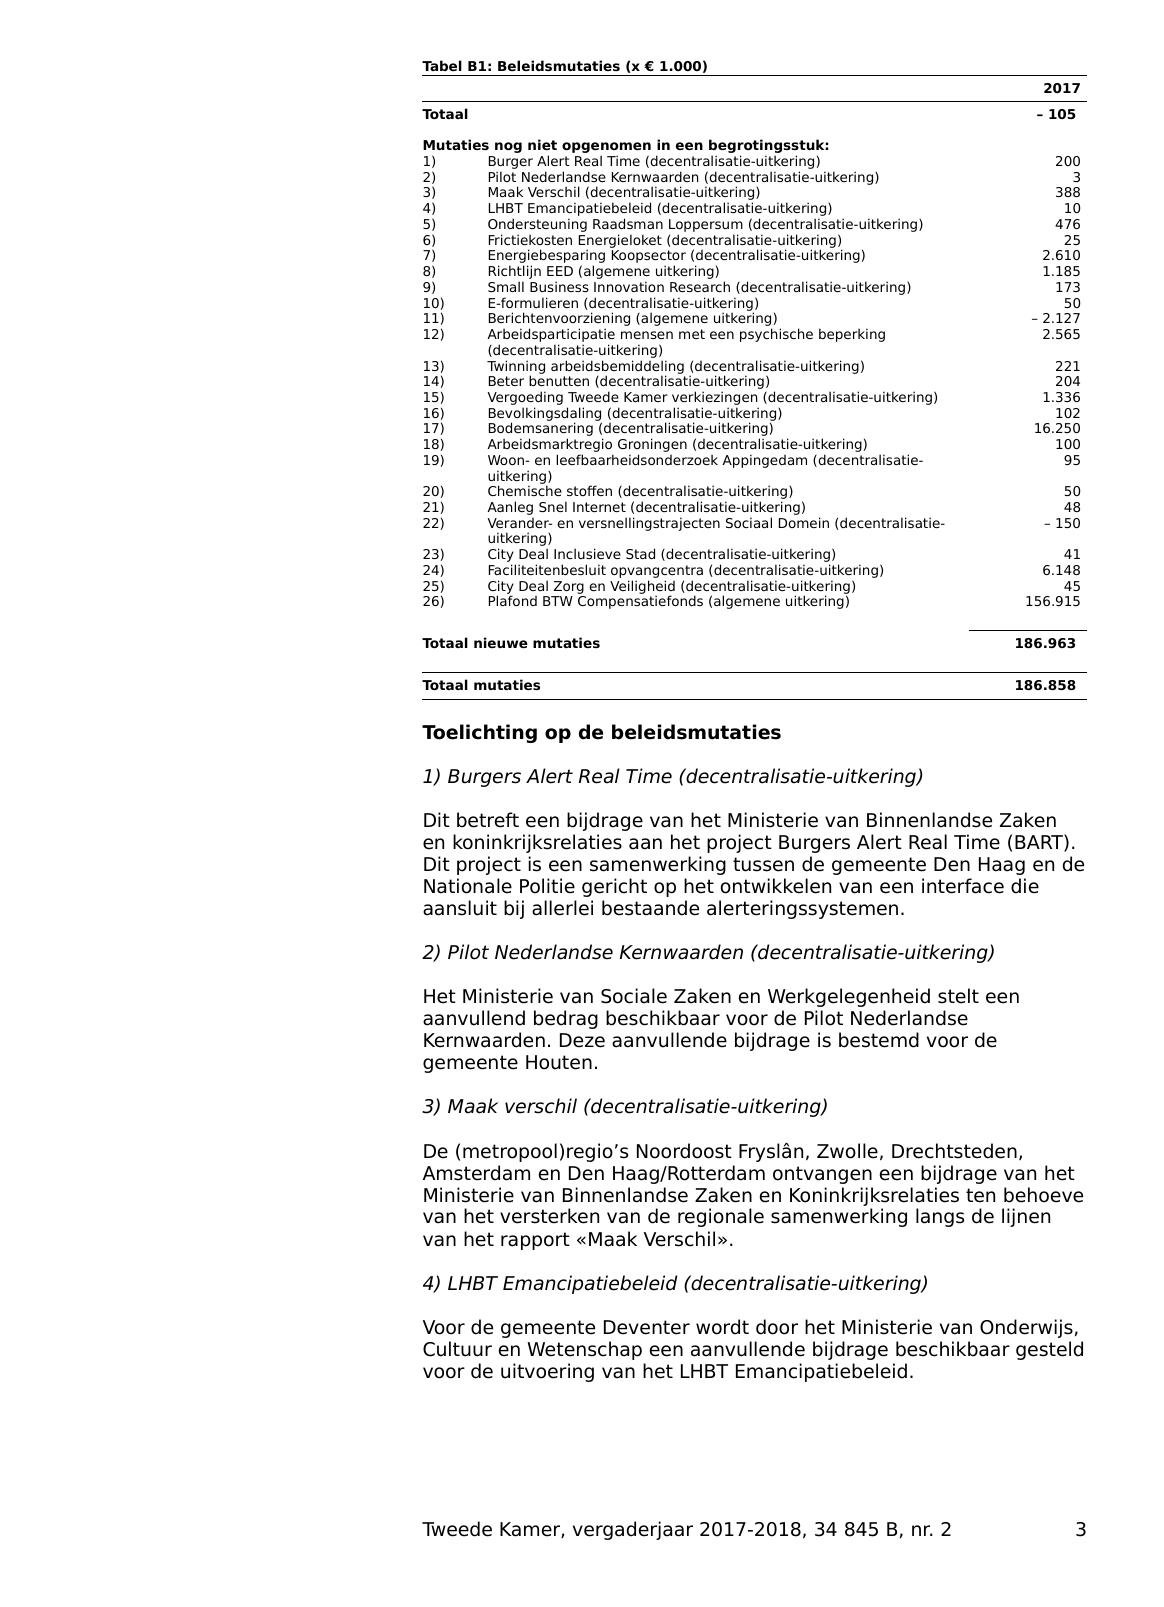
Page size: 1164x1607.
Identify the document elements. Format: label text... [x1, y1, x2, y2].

table_cell Beter benutten (decentralisatie-uitkering) [481, 374, 968, 390]
table_cell Totaal nieuwe mutaties [422, 630, 968, 652]
subtitle 4) LHBT Emancipatiebeleid (decentralisatie-uitkering) [422, 1273, 1087, 1294]
table_cell [422, 76, 481, 101]
table_cell 3) [422, 185, 481, 201]
table_cell 95 [969, 453, 1087, 484]
table_cell 204 [969, 374, 1087, 390]
table_cell Energiebesparing Koopsector (decentralisatie-uitkering) [481, 248, 968, 264]
table_cell 6) [422, 233, 481, 248]
subtitle Toelichting op de beleidsmutaties [422, 722, 1087, 744]
table_cell 13) [422, 358, 481, 374]
table_cell 25) [422, 579, 481, 594]
table_cell 14) [422, 374, 481, 390]
table_cell 2017 [969, 76, 1087, 101]
table_cell Small Business Innovation Research (decentralisatie-uitkering) [481, 280, 968, 295]
table_cell 22) [422, 516, 481, 547]
text De (metropool)regio’s Noordoost Fryslân, Zwolle, Drechtsteden, Amsterdam en Den Haag/Rotterdam ontvangen een bijdrage van het Ministerie van Binnenlandse Zaken en Koninkrijksrelaties ten behoeve van het versterken van de regionale samenwerking langs de lijnen van het rapport «Maak Verschil». [422, 1141, 1087, 1250]
table_cell 25 [969, 233, 1087, 248]
table_cell Verander- en versnellingstrajecten Sociaal Domein (decentralisatie-uitkering) [481, 516, 968, 547]
table_cell City Deal Inclusieve Stad (decentralisatie-uitkering) [481, 547, 968, 563]
table_cell Totaal mutaties [422, 673, 968, 698]
table_cell 7) [422, 248, 481, 264]
table_cell [969, 652, 1087, 672]
text Dit betreft een bijdrage van het Ministerie van Binnenlandse Zaken en koninkrijksrelaties aan het project Burgers Alert Real Time (BART). Dit project is een samenwerking tussen de gemeente Den Haag en de Nationale Politie gericht op het ontwikkelen van een interface die aansluit bij allerlei bestaande alerteringssystemen. [422, 810, 1087, 920]
table_cell [422, 610, 481, 630]
table_cell Twinning arbeidsbemiddeling (decentralisatie-uitkering) [481, 358, 968, 374]
table_cell Burger Alert Real Time (decentralisatie-uitkering) [481, 154, 968, 169]
table_cell 173 [969, 280, 1087, 295]
table_cell 1) [422, 154, 481, 169]
table_cell Woon- en leefbaarheidsonderzoek Appingedam (decentralisatie-uitkering) [481, 453, 968, 484]
table_cell 221 [969, 358, 1087, 374]
table_cell 8) [422, 264, 481, 280]
table_cell E-formulieren (decentralisatie-uitkering) [481, 295, 968, 311]
table_cell 26) [422, 594, 481, 610]
table_cell 6.148 [969, 563, 1087, 578]
table_cell City Deal Zorg en Veiligheid (decentralisatie-uitkering) [481, 579, 968, 594]
table_cell [481, 123, 968, 138]
table_cell 17) [422, 421, 481, 437]
table_cell – 105 [969, 102, 1087, 122]
table_cell Berichtenvoorziening (algemene uitkering) [481, 311, 968, 327]
table_cell Aanleg Snel Internet (decentralisatie-uitkering) [481, 500, 968, 516]
table_cell [481, 610, 968, 630]
table_cell Bevolkingsdaling (decentralisatie-uitkering) [481, 406, 968, 421]
table_cell 21) [422, 500, 481, 516]
text Het Ministerie van Sociale Zaken en Werkgelegenheid stelt een aanvullend bedrag beschikbaar voor de Pilot Nederlandse Kernwaarden. Deze aanvullende bijdrage is bestemd voor de gemeente Houten. [422, 986, 1087, 1074]
table_cell [969, 138, 1087, 154]
table_cell Totaal [422, 102, 968, 122]
table_cell 9) [422, 280, 481, 295]
subtitle 2) Pilot Nederlandse Kernwaarden (decentralisatie-uitkering) [422, 942, 1087, 964]
table_cell 11) [422, 311, 481, 327]
table_cell 10) [422, 295, 481, 311]
table_cell Chemische stoffen (decentralisatie-uitkering) [481, 484, 968, 500]
table_cell 102 [969, 406, 1087, 421]
table_cell Plafond BTW Compensatiefonds (algemene uitkering) [481, 594, 968, 610]
table_cell Bodemsanering (decentralisatie-uitkering) [481, 421, 968, 437]
text Voor de gemeente Deventer wordt door het Ministerie van Onderwijs, Cultuur en Wetenschap een aanvullende bijdrage beschikbaar gesteld voor de uitvoering van het LHBT Emancipatiebeleid. [422, 1317, 1087, 1383]
table_cell 2.565 [969, 327, 1087, 358]
table_cell 156.915 [969, 594, 1087, 610]
table_cell [481, 652, 968, 672]
table_cell 3 [969, 170, 1087, 185]
table_cell [969, 123, 1087, 138]
table_cell 48 [969, 500, 1087, 516]
table_cell 15) [422, 390, 481, 406]
table_cell 45 [969, 579, 1087, 594]
table_cell LHBT Emancipatiebeleid (decentralisatie-uitkering) [481, 201, 968, 217]
table_cell 50 [969, 484, 1087, 500]
table_cell Arbeidsmarktregio Groningen (decentralisatie-uitkering) [481, 437, 968, 453]
table_cell 23) [422, 547, 481, 563]
table_cell Mutaties nog niet opgenomen in een begrotingsstuk: [422, 138, 968, 154]
table_cell [969, 610, 1087, 630]
table_cell Maak Verschil (decentralisatie-uitkering) [481, 185, 968, 201]
table_cell Arbeidsparticipatie mensen met een psychische beperking (decentralisatie-uitkering) [481, 327, 968, 358]
table_cell 2) [422, 170, 481, 185]
table_cell 388 [969, 185, 1087, 201]
table_cell 186.858 [969, 673, 1087, 698]
table_cell [481, 76, 968, 101]
table_cell 200 [969, 154, 1087, 169]
table_cell 100 [969, 437, 1087, 453]
table_cell [422, 652, 481, 672]
table_cell 1.336 [969, 390, 1087, 406]
table_cell [422, 123, 481, 138]
table_cell Richtlijn EED (algemene uitkering) [481, 264, 968, 280]
table_cell – 2.127 [969, 311, 1087, 327]
table_cell 2.610 [969, 248, 1087, 264]
table_cell 5) [422, 217, 481, 232]
table_cell Ondersteuning Raadsman Loppersum (decentralisatie-uitkering) [481, 217, 968, 232]
table_cell 50 [969, 295, 1087, 311]
table_cell Frictiekosten Energieloket (decentralisatie-uitkering) [481, 233, 968, 248]
table_cell Pilot Nederlandse Kernwaarden (decentralisatie-uitkering) [481, 170, 968, 185]
table_cell 18) [422, 437, 481, 453]
table_cell 16) [422, 406, 481, 421]
subtitle 3) Maak verschil (decentralisatie-uitkering) [422, 1096, 1087, 1118]
table_cell 20) [422, 484, 481, 500]
table_cell 41 [969, 547, 1087, 563]
table_cell Vergoeding Tweede Kamer verkiezingen (decentralisatie-uitkering) [481, 390, 968, 406]
subtitle 1) Burgers Alert Real Time (decentralisatie-uitkering) [422, 766, 1087, 788]
table_cell 186.963 [969, 631, 1087, 652]
table_cell 16.250 [969, 421, 1087, 437]
table_header Tabel B1: Beleidsmutaties (x € 1.000) [422, 59, 1087, 75]
table_cell 12) [422, 327, 481, 358]
table_cell 19) [422, 453, 481, 484]
table_cell 476 [969, 217, 1087, 232]
table_cell 10 [969, 201, 1087, 217]
table_cell – 150 [969, 516, 1087, 547]
table_cell Faciliteitenbesluit opvangcentra (decentralisatie-uitkering) [481, 563, 968, 578]
table_cell 24) [422, 563, 481, 578]
table_cell 4) [422, 201, 481, 217]
table_cell 1.185 [969, 264, 1087, 280]
